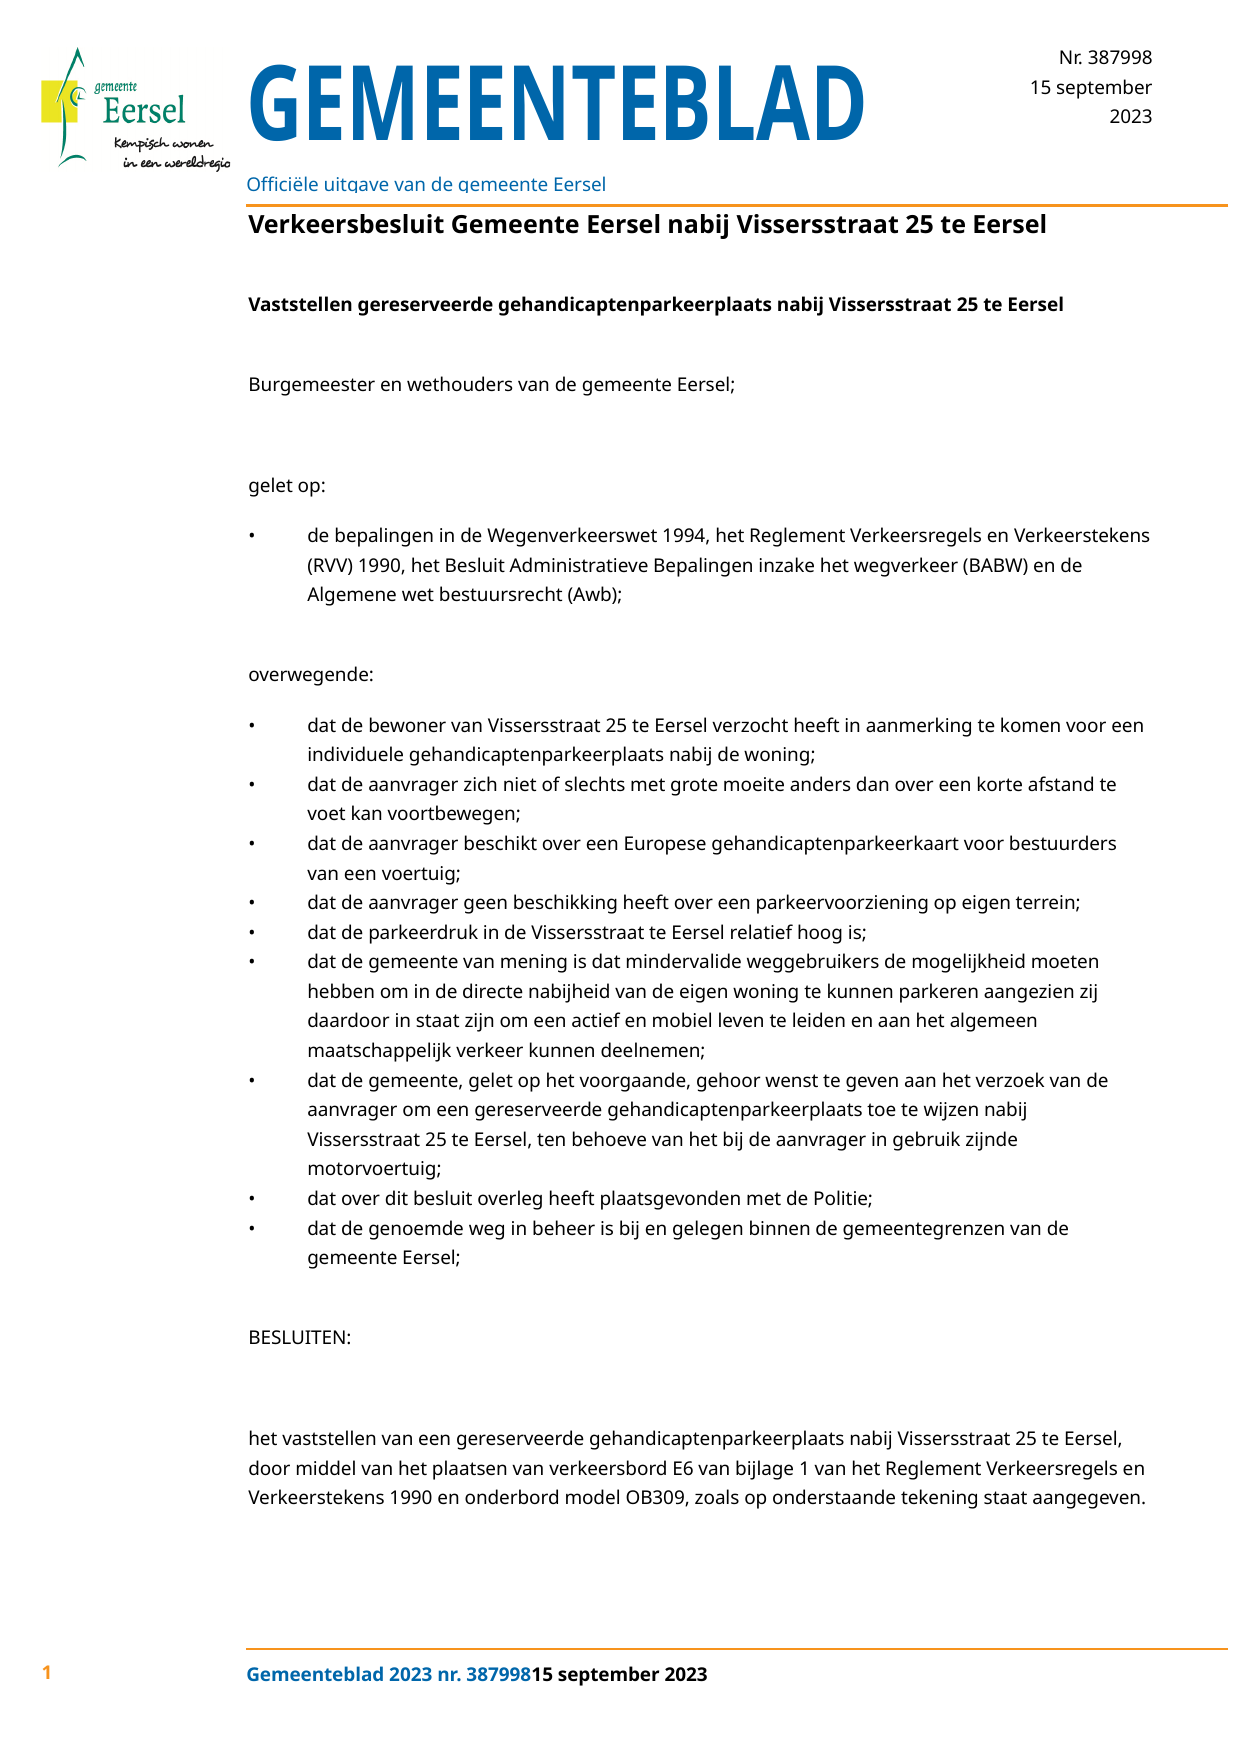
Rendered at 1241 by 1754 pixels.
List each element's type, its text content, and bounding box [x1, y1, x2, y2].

text Vaststellen gereserveerde gehandicaptenparkeerplaats nabij Vissersstraat 25 te Eersel [248, 291, 1152, 317]
text gelet op: [248, 472, 1152, 498]
list dat de aanvrager zich niet of slechts met grote moeite anders dan over een korte afstand te voet kan voortbewegen; [248, 771, 1152, 826]
picture [41, 47, 231, 172]
list dat de bewoner van Vissersstraat 25 te Eersel verzocht heeft in aanmerking te komen voor een individuele gehandicaptenparkeerplaats nabij de woning; [248, 712, 1152, 767]
list dat de aanvrager beschikt over een Europese gehandicaptenparkeerkaart voor bestuurders van een voertuig; [248, 830, 1152, 886]
list dat de genoemde weg in beheer is bij en gelegen binnen de gemeentegrenzen van de gemeente Eersel; [248, 1215, 1152, 1270]
list dat de gemeente van mening is dat mindervalide weggebruikers de mogelijkheid moeten hebben om in de directe nabijheid van de eigen woning te kunnen parkeren aangezien zij daardoor in staat zijn om een actief en mobiel leven te leiden en aan het algemeen maatschappelijk verkeer kunnen deelnemen; [248, 948, 1152, 1063]
text overwegende: [248, 661, 1152, 687]
text Burgemeester en wethouders van de gemeente Eersel; [248, 371, 1152, 397]
list dat de gemeente, gelet op het voorgaande, gehoor wenst te geven aan het verzoek van de aanvrager om een gereserveerde gehandicaptenparkeerplaats toe te wijzen nabij Vissersstraat 25 te Eersel, ten behoeve van het bij de aanvrager in gebruik zijnde motorvoertuig; [248, 1067, 1152, 1181]
list dat over dit besluit overleg heeft plaatsgevonden met de Politie; [248, 1185, 1152, 1211]
text Verkeersbesluit Gemeente Eersel nabij Vissersstraat 25 te Eersel [248, 207, 1152, 241]
text BESLUITEN: [248, 1324, 1152, 1350]
list dat de parkeerdruk in de Vissersstraat te Eersel relatief hoog is; [248, 919, 1152, 945]
list dat de aanvrager geen beschikking heeft over een parkeervoorziening op eigen terrein; [248, 889, 1152, 915]
text het vaststellen van een gereserveerde gehandicaptenparkeerplaats nabij Vissersstraat 25 te Eersel, door middel van het plaatsen van verkeersbord E6 van bijlage 1 van het Reglement Verkeersregels en Verkeerstekens 1990 en onderbord model OB309, zoals op onderstaande tekening staat aangegeven. [248, 1425, 1152, 1510]
list de bepalingen in de Wegenverkeerswet 1994, het Reglement Verkeersregels en Verkeerstekens (RVV) 1990, het Besluit Administratieve Bepalingen inzake het wegverkeer (BABW) en de Algemene wet bestuursrecht (Awb); [248, 522, 1152, 607]
